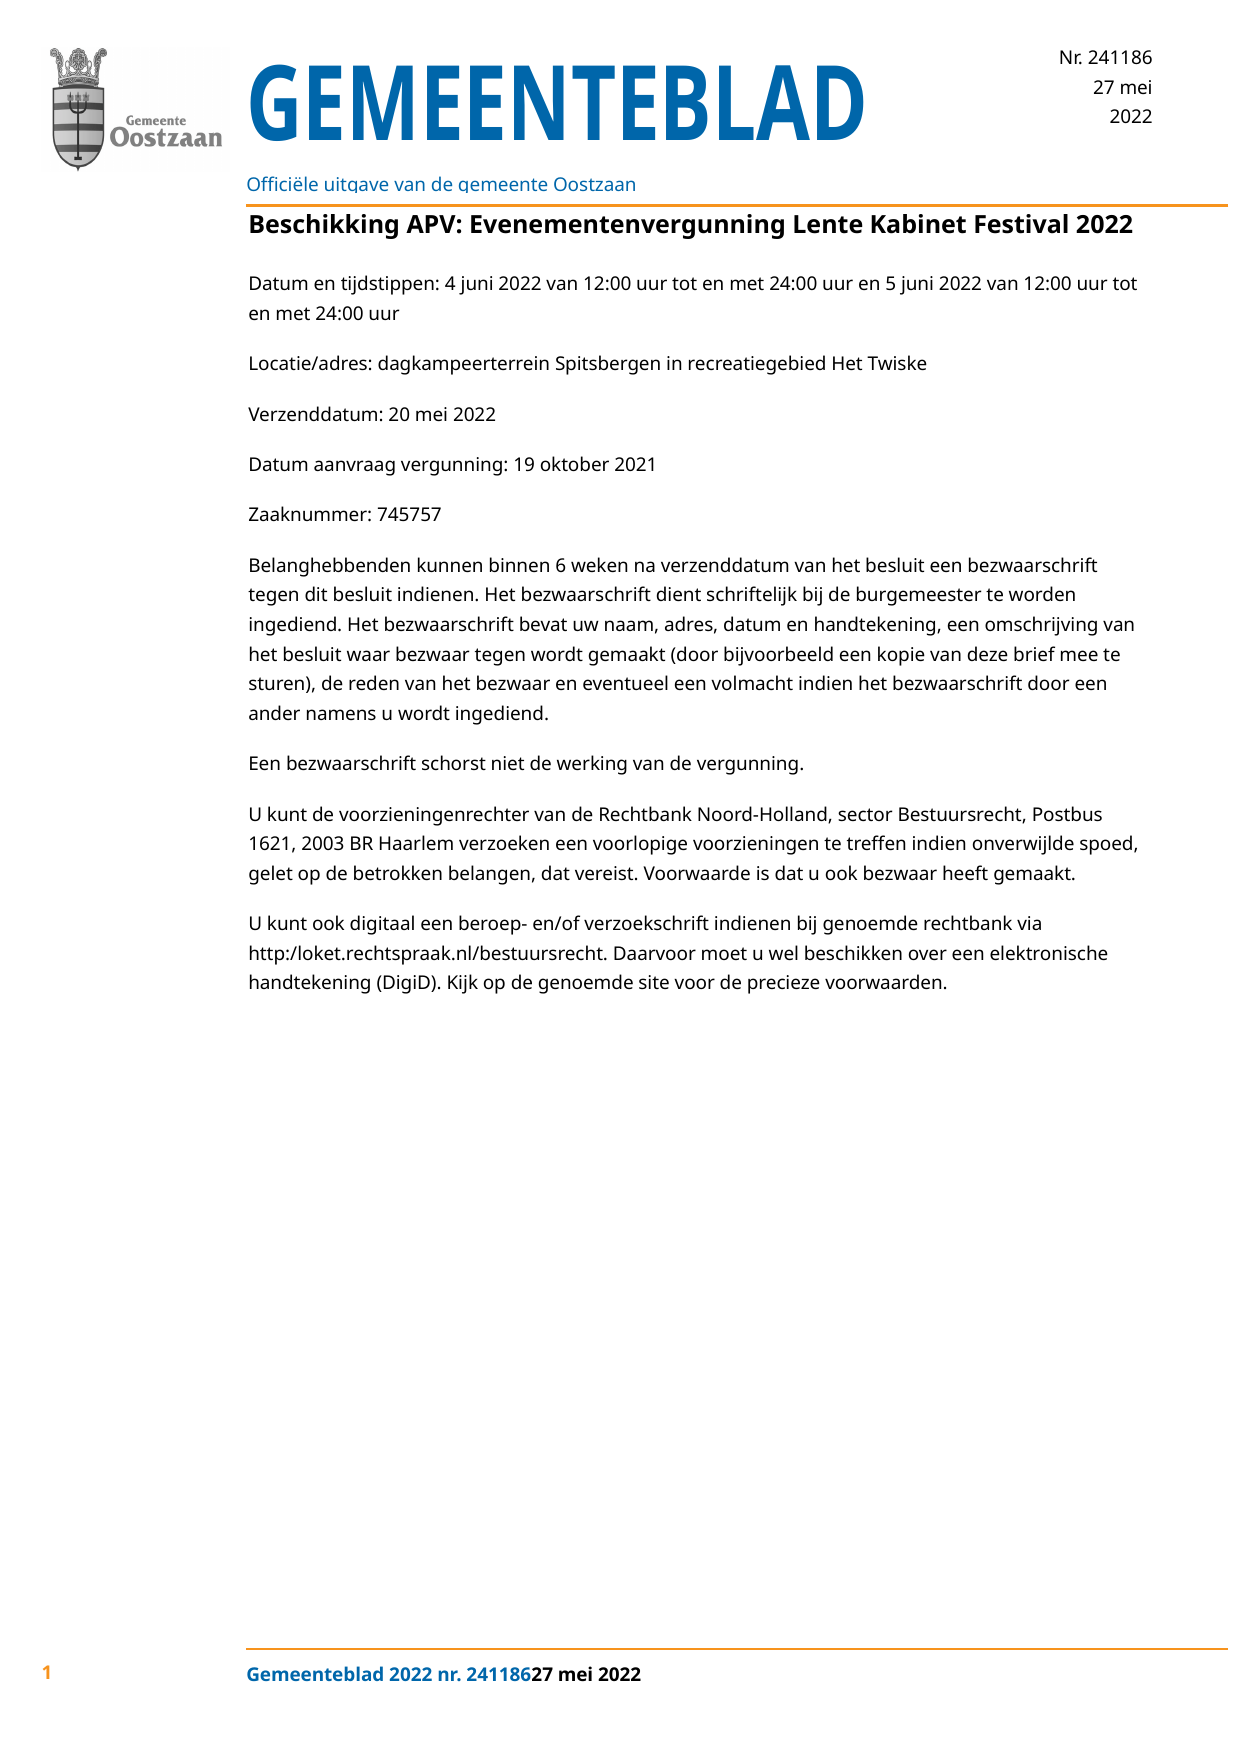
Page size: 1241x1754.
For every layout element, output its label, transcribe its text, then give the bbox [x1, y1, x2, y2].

text Belanghebbenden kunnen binnen 6 weken na verzenddatum van het besluit een bezwaarschrift tegen dit besluit indienen. Het bezwaarschrift dient schriftelijk bij de burgemeester te worden ingediend. Het bezwaarschrift bevat uw naam, adres, datum en handtekening, een omschrijving van het besluit waar bezwaar tegen wordt gemaakt (door bijvoorbeeld een kopie van deze brief mee te sturen), de reden van het bezwaar en eventueel een volmacht indien het bezwaarschrift door een ander namens u wordt ingediend. [248, 552, 1152, 726]
text Beschikking APV: Evenementenvergunning Lente Kabinet Festival 2022 [248, 207, 1152, 241]
picture [41, 47, 231, 172]
text Zaaknummer: 745757 [248, 502, 1152, 527]
text Datum aanvraag vergunning: 19 oktober 2021 [248, 451, 1152, 477]
text U kunt ook digitaal een beroep- en/of verzoekschrift indienen bij genoemde rechtbank via http:/loket.rechtspraak.nl/bestuursrecht. Daarvoor moet u wel beschikken over een elektronische handtekening (DigiD). Kijk op de genoemde site voor de precieze voorwaarden. [248, 910, 1152, 995]
text Locatie/adres: dagkampeerterrein Spitsbergen in recreatiegebied Het Twiske [248, 350, 1152, 376]
text Verzenddatum: 20 mei 2022 [248, 401, 1152, 426]
text U kunt de voorzieningenrechter van de Rechtbank Noord-Holland, sector Bestuursrecht, Postbus 1621, 2003 BR Haarlem verzoeken een voorlopige voorzieningen te treffen indien onverwijlde spoed, gelet op de betrokken belangen, dat vereist. Voorwaarde is dat u ook bezwaar heeft gemaakt. [248, 801, 1152, 886]
text Datum en tijdstippen: 4 juni 2022 van 12:00 uur tot en met 24:00 uur en 5 juni 2022 van 12:00 uur tot en met 24:00 uur [248, 270, 1152, 326]
text Een bezwaarschrift schorst niet de werking van de vergunning. [248, 750, 1152, 776]
